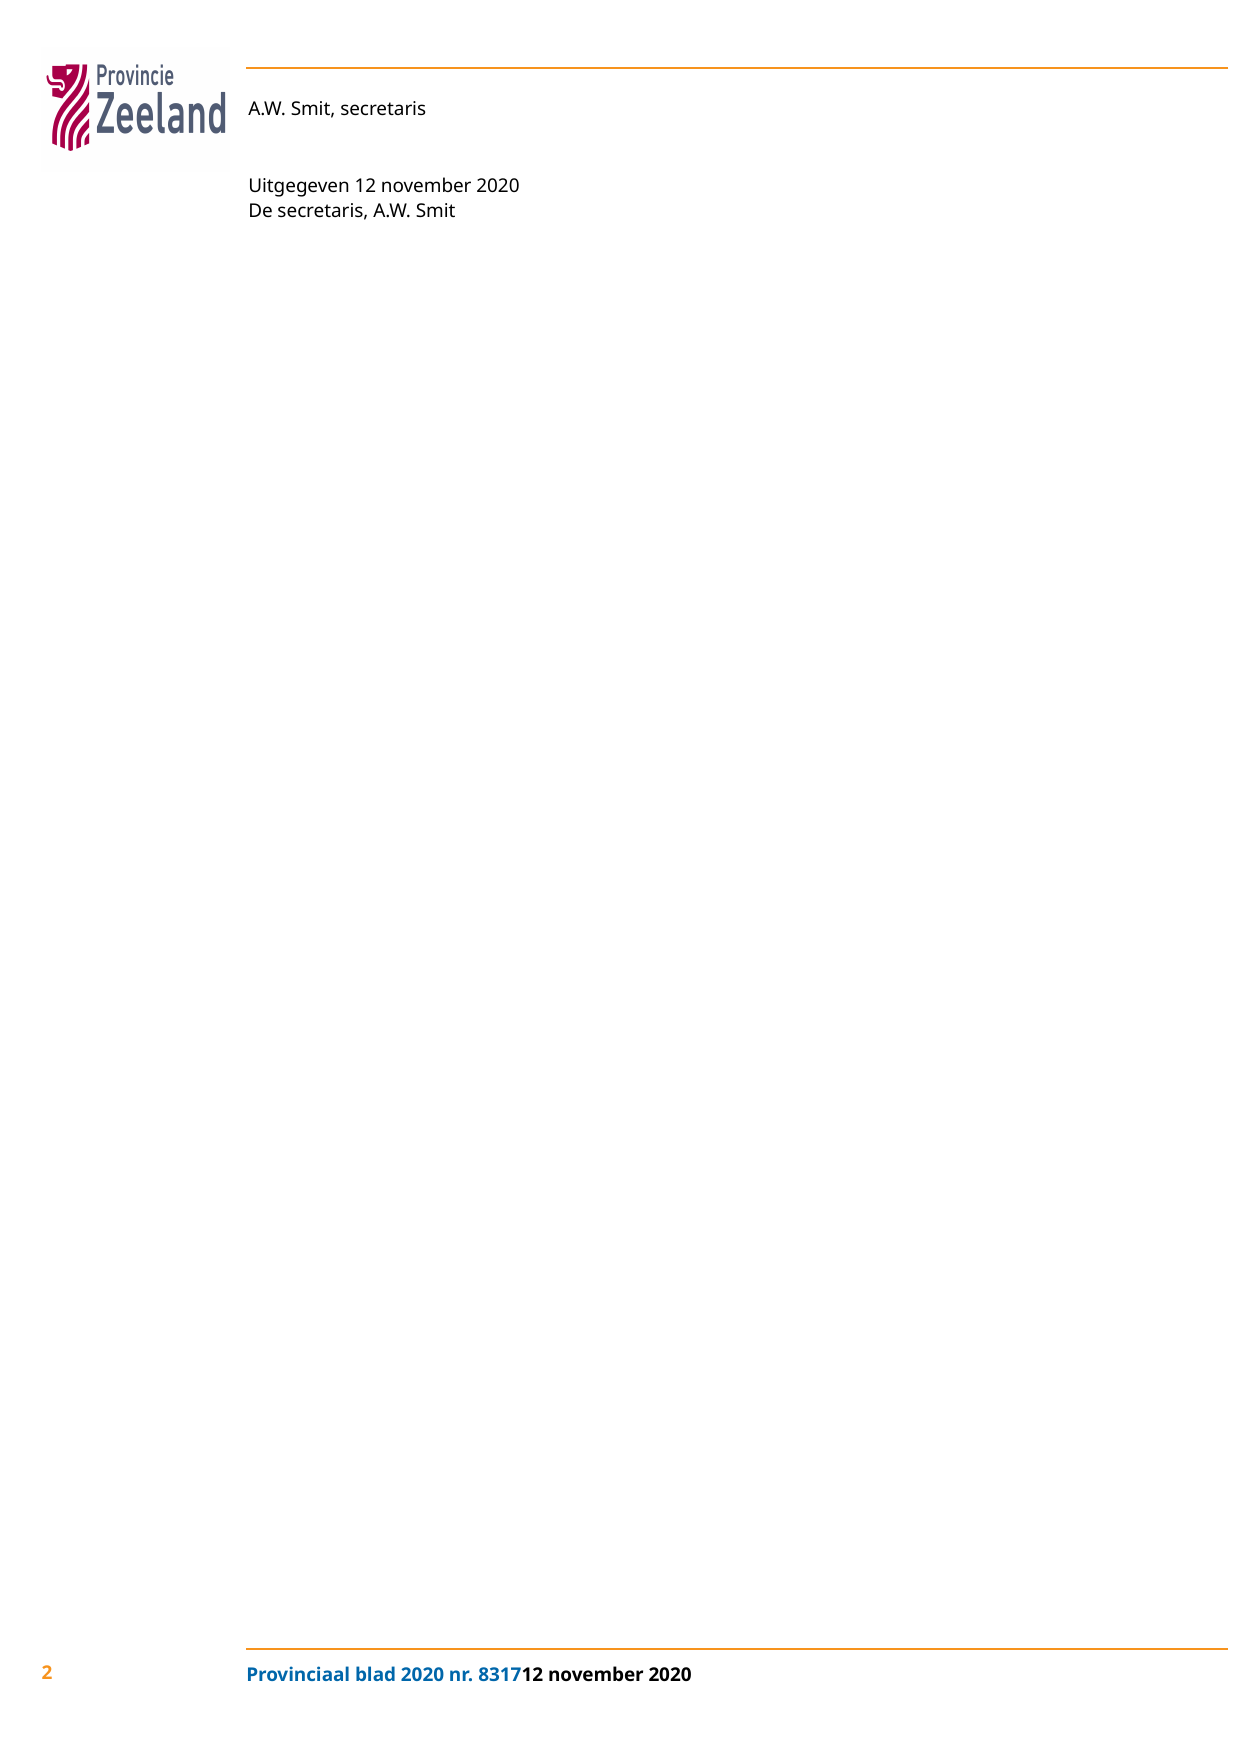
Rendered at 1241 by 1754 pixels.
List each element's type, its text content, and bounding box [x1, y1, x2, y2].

text A.W. Smit, secretaris [248, 95, 1152, 121]
text Uitgegeven 12 november 2020 [248, 172, 1152, 198]
picture [41, 47, 231, 172]
text De secretaris, A.W. Smit [248, 198, 1152, 223]
